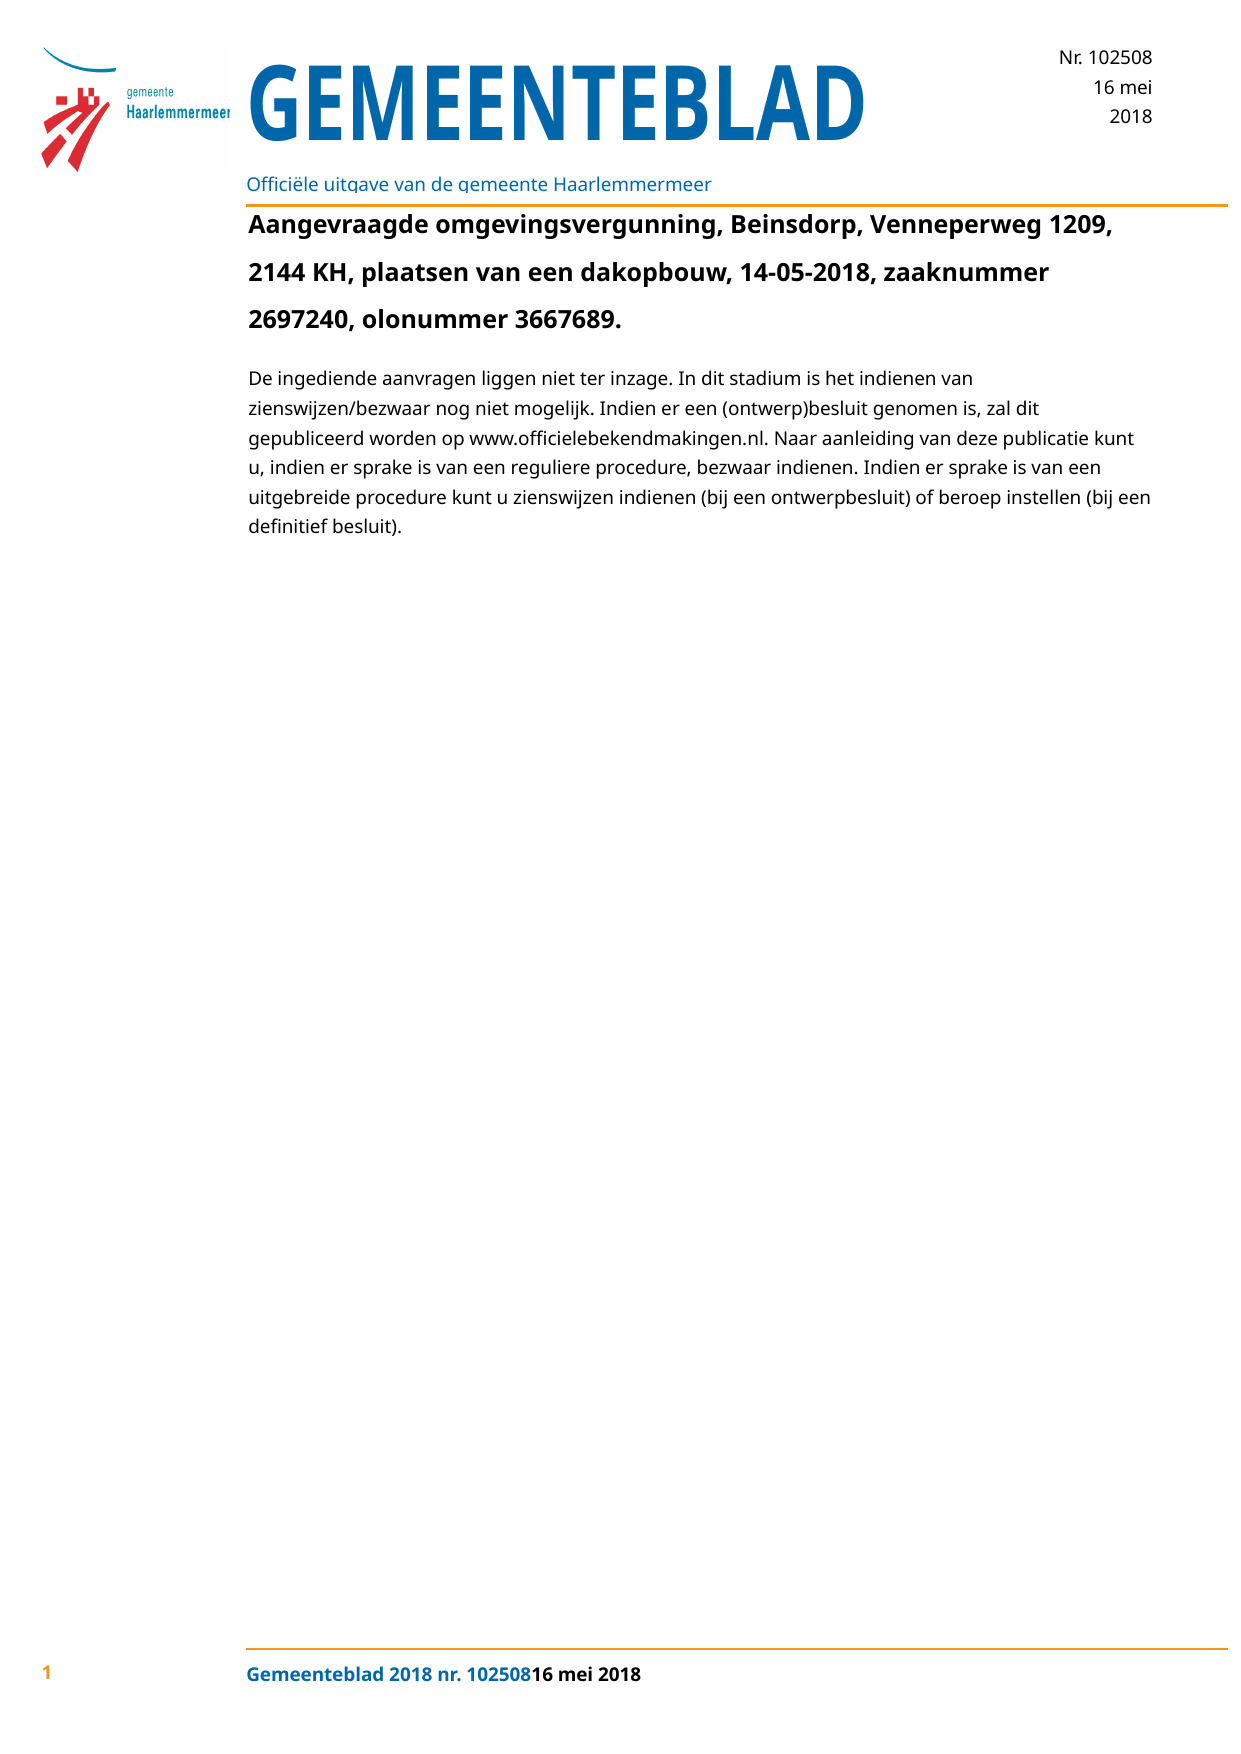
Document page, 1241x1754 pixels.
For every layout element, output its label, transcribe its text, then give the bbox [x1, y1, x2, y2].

picture [41, 47, 231, 172]
text Aangevraagde omgevingsvergunning, Beinsdorp, Venneperweg 1209, 2144 KH, plaatsen van een dakopbouw, 14-05-2018, zaaknummer 2697240, olonummer 3667689. [248, 207, 1152, 336]
text De ingediende aanvragen liggen niet ter inzage. In dit stadium is het indienen van zienswijzen/bezwaar nog niet mogelijk. Indien er een (ontwerp)besluit genomen is, zal dit gepubliceerd worden op www.officielebekendmakingen.nl. Naar aanleiding van deze publicatie kunt u, indien er sprake is van een reguliere procedure, bezwaar indienen. Indien er sprake is van een uitgebreide procedure kunt u zienswijzen indienen (bij een ontwerpbesluit) of beroep instellen (bij een definitief besluit). [248, 366, 1152, 539]
